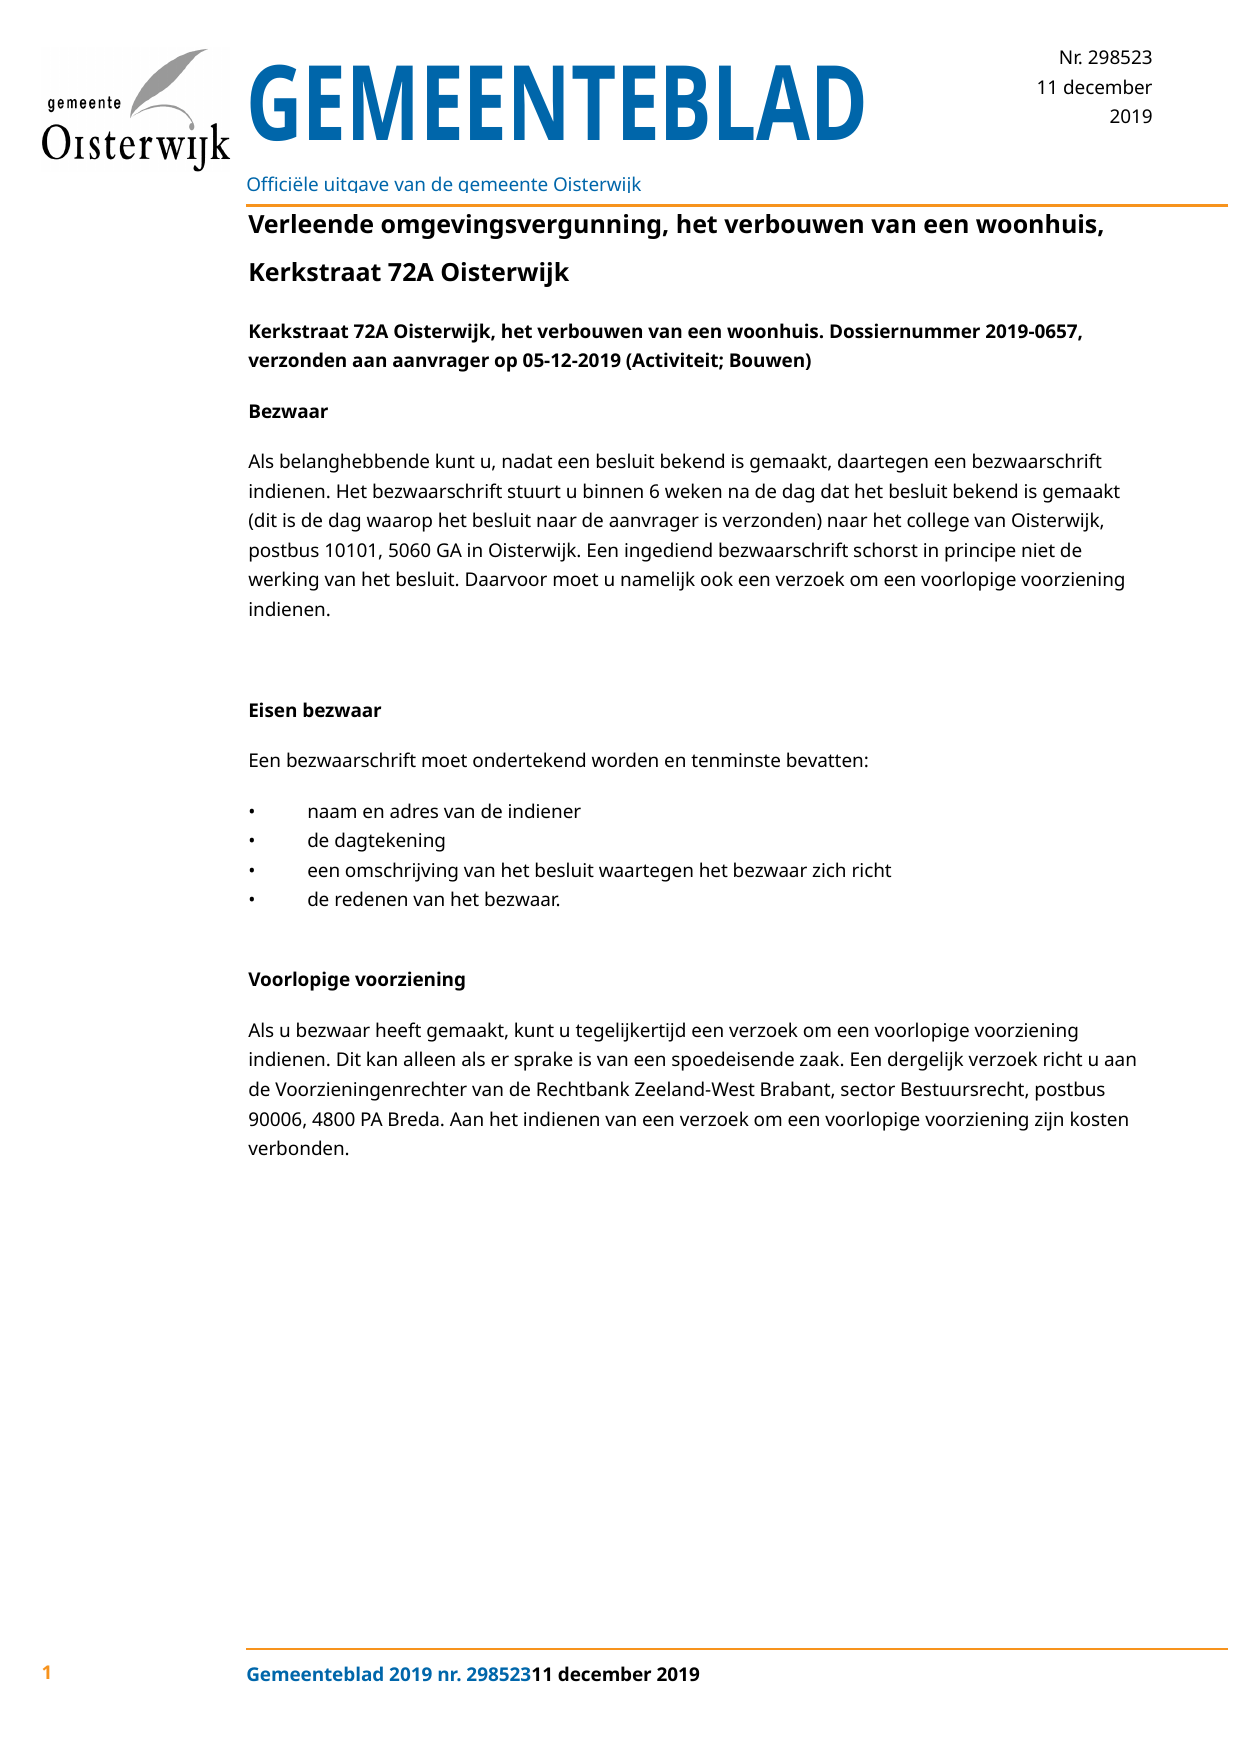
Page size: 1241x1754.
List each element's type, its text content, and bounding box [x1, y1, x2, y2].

list de dagtekening [248, 827, 1152, 853]
text Voorlopige voorziening [248, 967, 1152, 992]
text Als u bezwaar heeft gemaakt, kunt u tegelijkertijd een verzoek om een voorlopige voorziening indienen. Dit kan alleen als er sprake is van een spoedeisende zaak. Een dergelijk verzoek richt u aan de Voorzieningenrechter van de Rechtbank Zeeland-West Brabant, sector Bestuursrecht, postbus 90006, 4800 PA Breda. Aan het indienen van een verzoek om een voorlopige voorziening zijn kosten verbonden. [248, 1017, 1152, 1161]
list de redenen van het bezwaar. [248, 887, 1152, 912]
text Kerkstraat 72A Oisterwijk, het verbouwen van een woonhuis. Dossiernummer 2019-0657, verzonden aan aanvrager op 05-12-2019 (Activiteit; Bouwen) [248, 318, 1152, 373]
picture [41, 47, 231, 172]
text Verleende omgevingsvergunning, het verbouwen van een woonhuis, Kerkstraat 72A Oisterwijk [248, 207, 1152, 288]
text Bezwaar [248, 398, 1152, 424]
list naam en adres van de indiener [248, 798, 1152, 824]
text Als belanghebbende kunt u, nadat een besluit bekend is gemaakt, daartegen een bezwaarschrift indienen. Het bezwaarschrift stuurt u binnen 6 weken na de dag dat het besluit bekend is gemaakt (dit is de dag waarop het besluit naar de aanvrager is verzonden) naar het college van Oisterwijk, postbus 10101, 5060 GA in Oisterwijk. Een ingediend bezwaarschrift schorst in principe niet de werking van het besluit. Daarvoor moet u namelijk ook een verzoek om een voorlopige voorziening indienen. [248, 448, 1152, 622]
text Eisen bezwaar [248, 697, 1152, 723]
list een omschrijving van het besluit waartegen het bezwaar zich richt [248, 857, 1152, 883]
text Een bezwaarschrift moet ondertekend worden en tenminste bevatten: [248, 747, 1152, 773]
